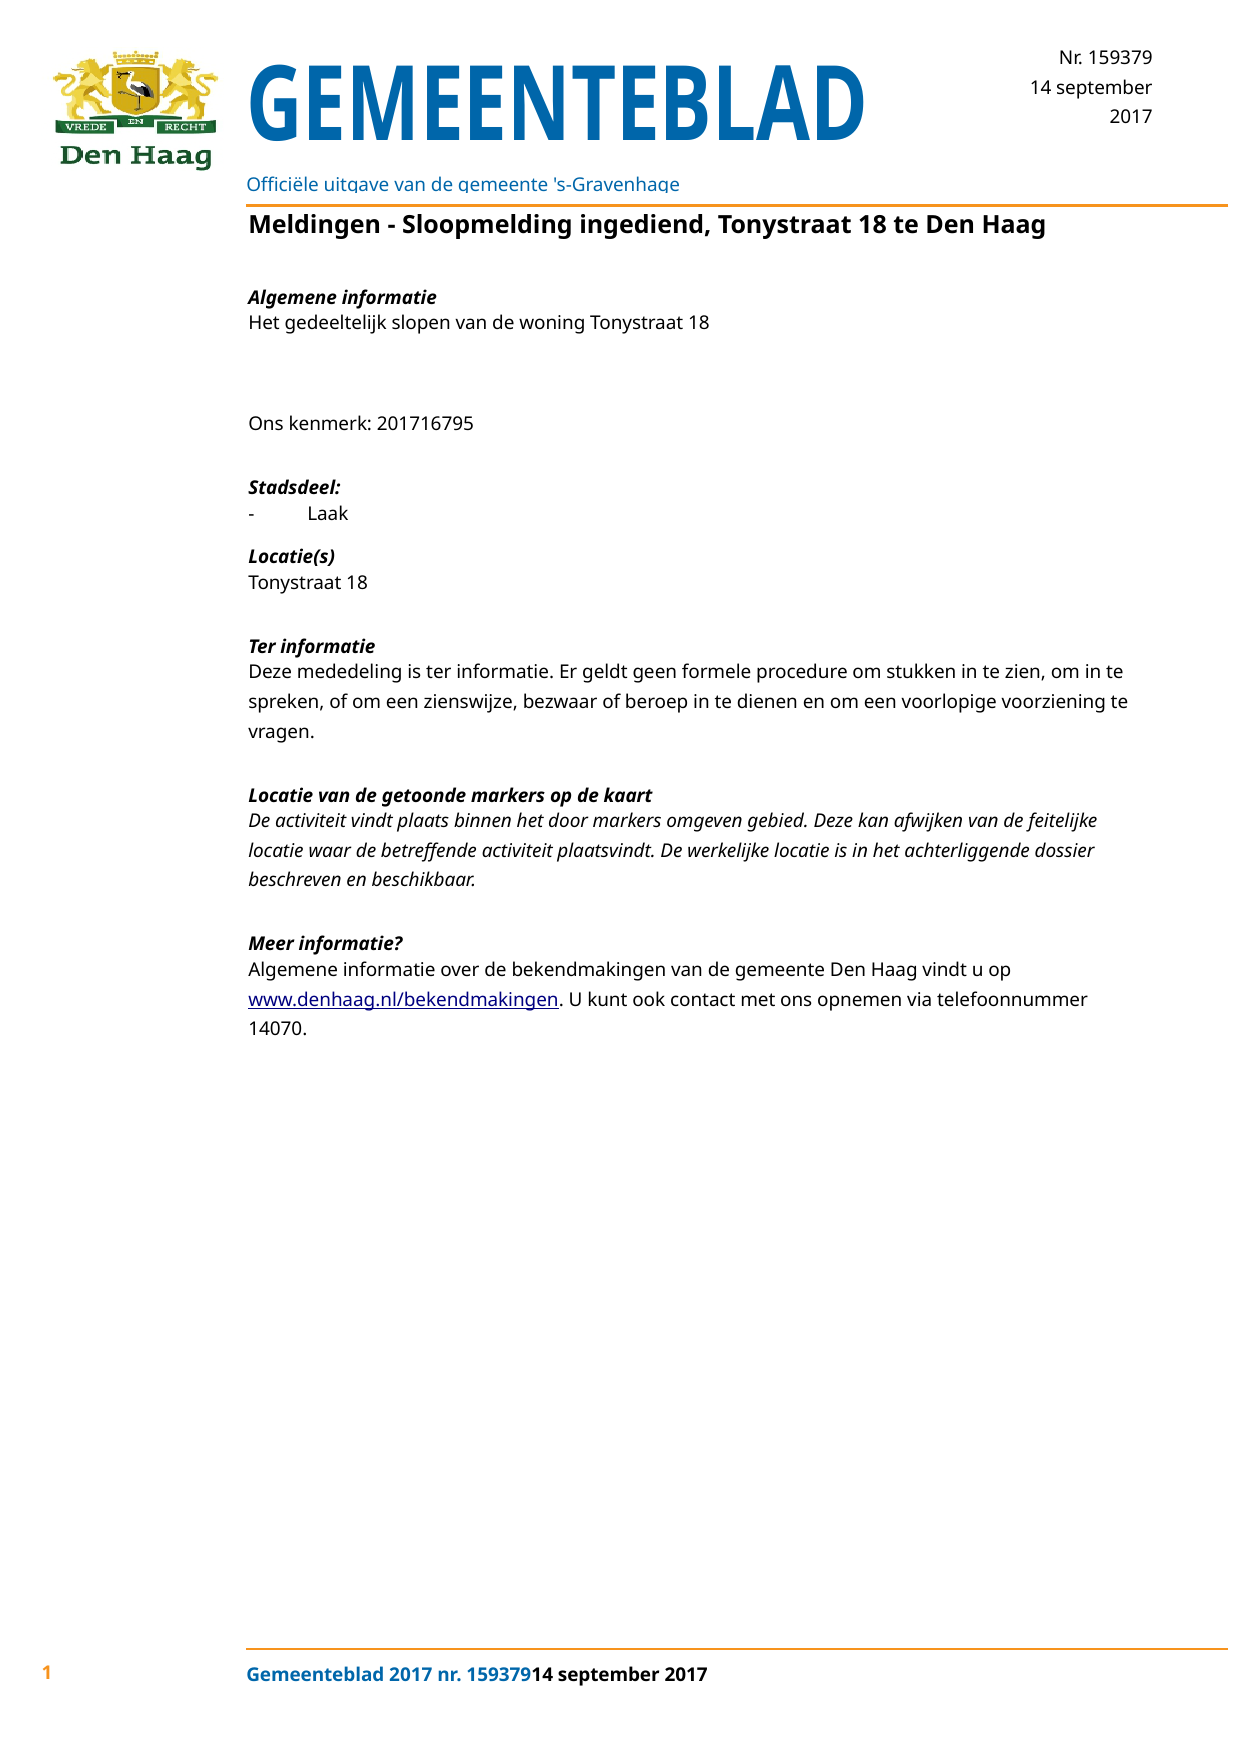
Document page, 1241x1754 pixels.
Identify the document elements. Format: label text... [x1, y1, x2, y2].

picture [41, 47, 231, 172]
text Algemene informatie over de bekendmakingen van de gemeente Den Haag vindt u op www.denhaag.nl/bekendmakingen. U kunt ook contact met ons opnemen via telefoonnummer 14070. [248, 956, 1152, 1041]
text Locatie(s) [248, 543, 1152, 569]
text Meer informatie? [248, 931, 1152, 956]
text Het gedeeltelijk slopen van de woning Tonystraat 18 [248, 309, 1152, 335]
text Locatie van de getoonde markers op de kaart [248, 782, 1152, 807]
list Laak [248, 500, 1152, 526]
text De activiteit vindt plaats binnen het door markers omgeven gebied. Deze kan afwijken van de feitelijke locatie waar de betreffende activiteit plaatsvindt. De werkelijke locatie is in het achterliggende dossier beschreven en beschikbaar. [248, 807, 1152, 892]
text Stadsdeel: [248, 474, 1152, 500]
text Meldingen - Sloopmelding ingediend, Tonystraat 18 te Den Haag [248, 207, 1152, 241]
text Deze mededeling is ter informatie. Er geldt geen formele procedure om stukken in te zien, om in te spreken, of om een zienswijze, bezwaar of beroep in te dienen en om een voorlopige voorziening te vragen. [248, 659, 1152, 743]
text Tonystraat 18 [248, 569, 1152, 595]
text Algemene informatie [248, 284, 1152, 309]
text Ons kenmerk: 201716795 [248, 410, 1152, 436]
text Ter informatie [248, 633, 1152, 659]
